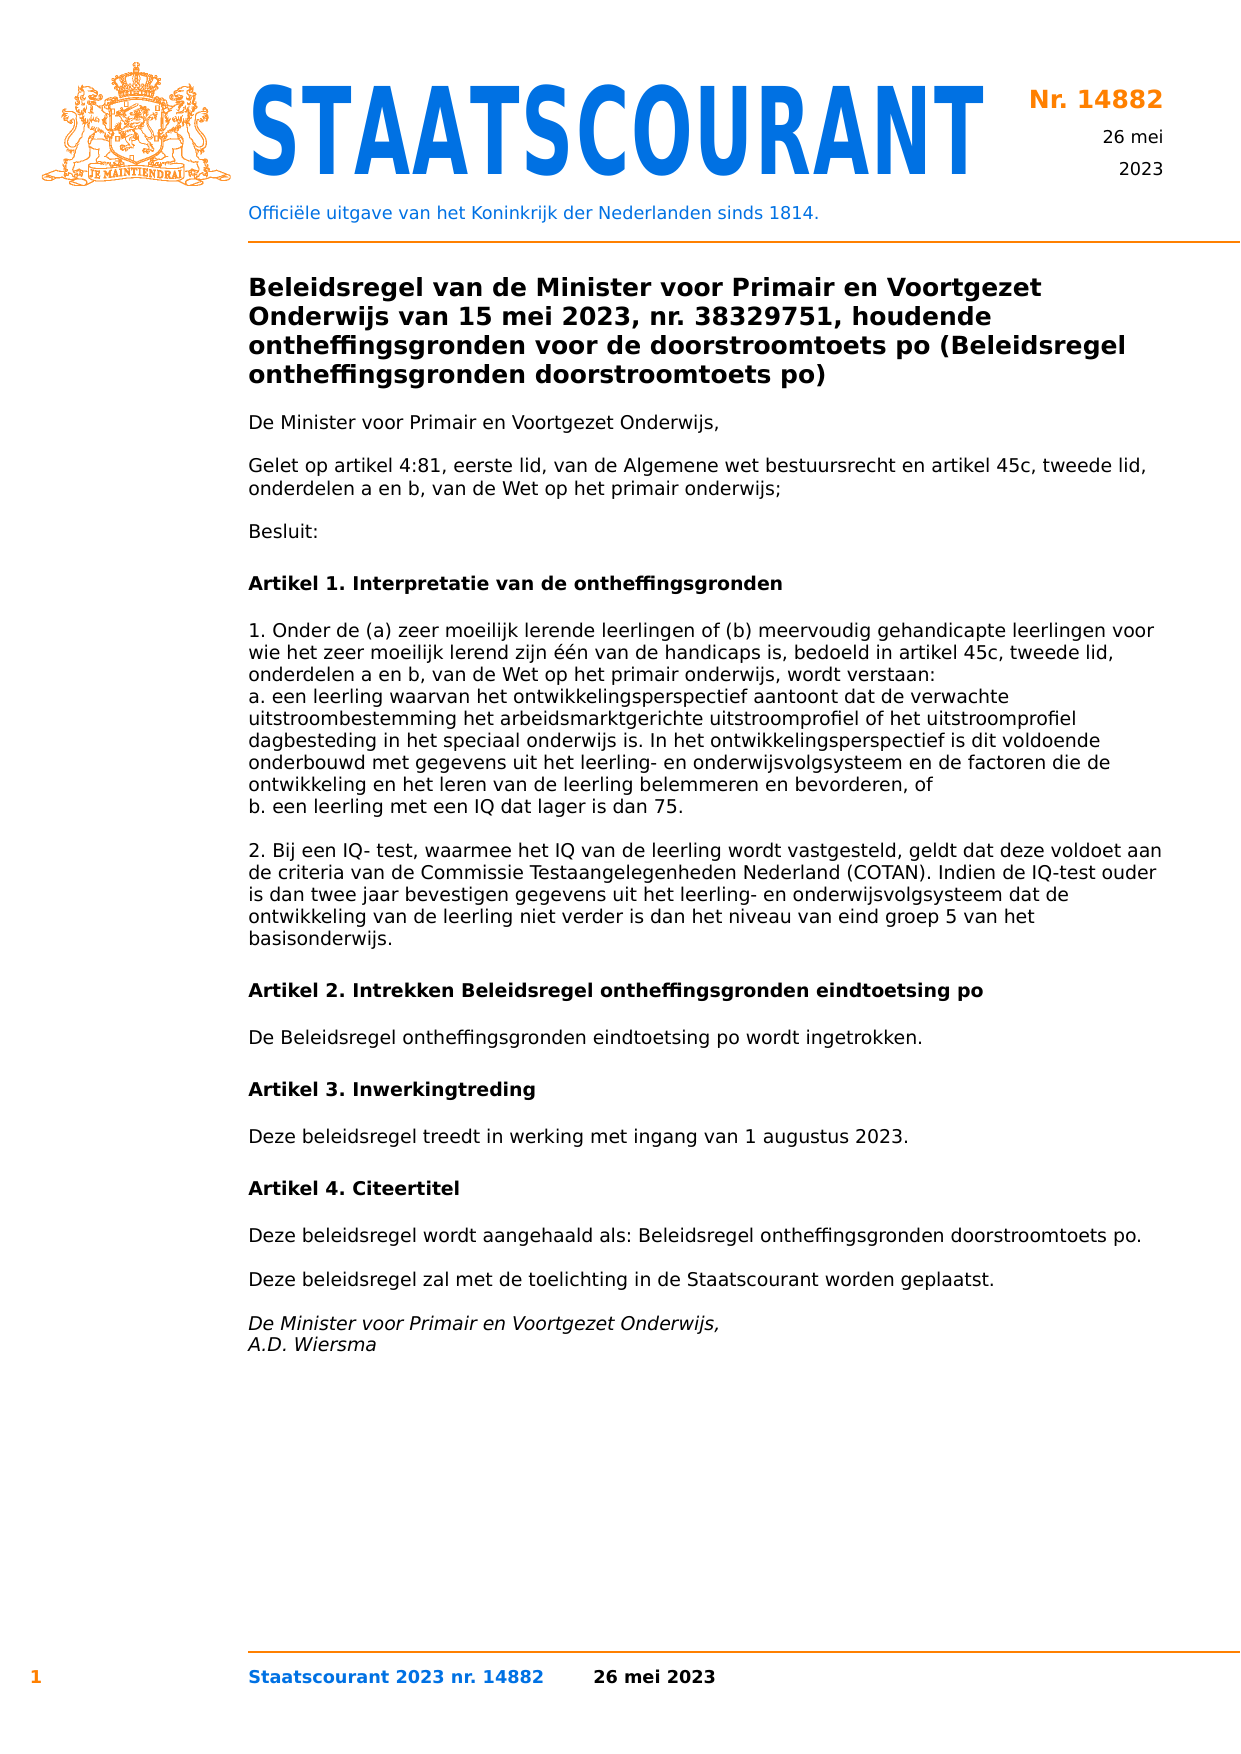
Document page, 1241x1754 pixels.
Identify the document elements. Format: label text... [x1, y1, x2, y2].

table_cell Officiële uitgave van het Koninkrijk der Nederlanden sinds 1814. [248, 203, 1240, 241]
text Deze beleidsregel wordt aangehaald als: Beleidsregel ontheffingsgronden doorstroomtoets po. [248, 1225, 1163, 1247]
text a. een leerling waarvan het ontwikkelingsperspectief aantoont dat de verwachte uitstroombestemming het arbeidsmarktgerichte uitstroomprofiel of het uitstroomprofiel dagbesteding in het speciaal onderwijs is. In het ontwikkelingsperspectief is dit voldoende onderbouwd met gegevens uit het leerling- en onderwijsvolgsysteem en de factoren die de ontwikkeling en het leren van de leerling belemmeren en bevorderen, of [248, 686, 1163, 796]
text De Beleidsregel ontheffingsgronden eindtoetsing po wordt ingetrokken. [248, 1027, 1163, 1049]
table_header STAATSCOURANT [248, 62, 998, 203]
subtitle Artikel 2. Intrekken Beleidsregel ontheffingsgronden eindtoetsing po [248, 980, 1163, 1002]
text Besluit: [248, 521, 1163, 543]
subtitle Beleidsregel van de Minister voor Primair en Voortgezet Onderwijs van 15 mei 2023, nr. 38329751, houdende ontheffingsgronden voor de doorstroomtoets po (Beleidsregel ontheffingsgronden doorstroomtoets po) [248, 273, 1163, 390]
text De Minister voor Primair en Voortgezet Onderwijs, A.D. Wiersma [248, 1312, 1163, 1356]
text Deze beleidsregel zal met de toelichting in de Staatscourant worden geplaatst. [248, 1268, 1163, 1291]
text 2. Bij een IQ- test, waarmee het IQ van de leerling wordt vastgesteld, geldt dat deze voldoet aan de criteria van de Commissie Testaangelegenheden Nederland (COTAN). Indien de IQ-test ouder is dan twee jaar bevestigen gegevens uit het leerling- en onderwijsvolgsysteem dat de ontwikkeling van de leerling niet verder is dan het niveau van eind groep 5 van het basisonderwijs. [248, 840, 1163, 950]
text Gelet op artikel 4:81, eerste lid, van de Algemene wet bestuursrecht en artikel 45c, tweede lid, onderdelen a en b, van de Wet op het primair onderwijs; [248, 455, 1163, 499]
subtitle Artikel 4. Citeertitel [248, 1178, 1163, 1200]
text De Minister voor Primair en Voortgezet Onderwijs, [248, 412, 1163, 433]
text 1. Onder de (a) zeer moeilijk lerende leerlingen of (b) meervoudig gehandicapte leerlingen voor wie het zeer moeilijk lerend zijn één van de handicaps is, bedoeld in artikel 45c, tweede lid, onderdelen a en b, van de Wet op het primair onderwijs, wordt verstaan: [248, 620, 1163, 686]
table_header Nr. 14882 [998, 62, 1240, 121]
table_header [25, 62, 248, 241]
text Deze beleidsregel treedt in werking met ingang van 1 augustus 2023. [248, 1126, 1163, 1148]
text b. een leerling met een IQ dat lager is dan 75. [248, 796, 1163, 818]
table_cell 2023 [998, 153, 1240, 203]
subtitle Artikel 3. Inwerkingtreding [248, 1079, 1163, 1101]
picture [41, 62, 231, 186]
table_cell 26 mei [998, 121, 1240, 153]
subtitle Artikel 1. Interpretatie van de ontheffingsgronden [248, 573, 1163, 595]
